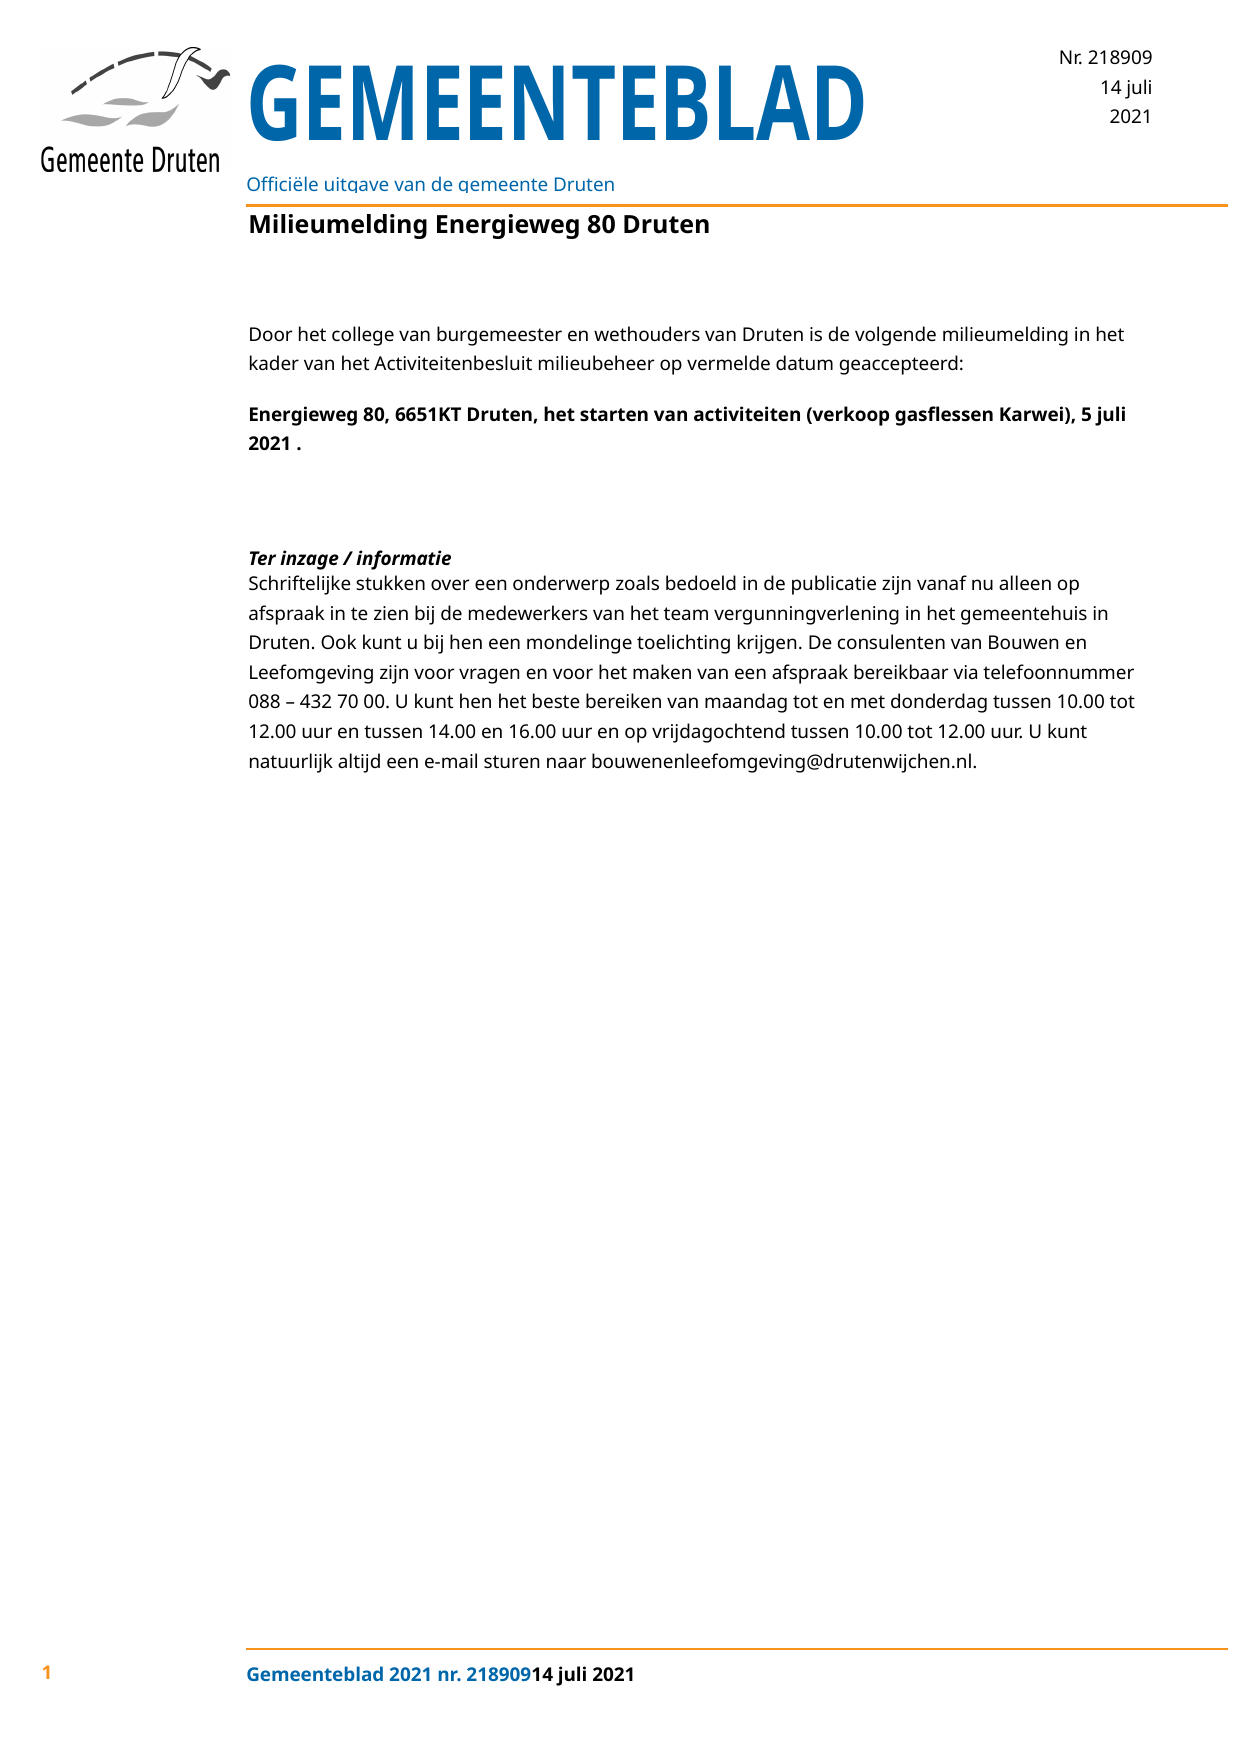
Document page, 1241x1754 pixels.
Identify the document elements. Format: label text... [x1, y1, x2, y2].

text Ter inzage / informatie [248, 545, 1152, 570]
text Milieumelding Energieweg 80 Druten [248, 207, 1152, 241]
picture [41, 47, 231, 172]
text Schriftelijke stukken over een onderwerp zoals bedoeld in de publicatie zijn vanaf nu alleen op afspraak in te zien bij de medewerkers van het team vergunningverlening in het gemeentehuis in Druten. Ook kunt u bij hen een mondelinge toelichting krijgen. De consulenten van Bouwen en Leefomgeving zijn voor vragen en voor het maken van een afspraak bereikbaar via telefoonnummer 088 – 432 70 00. U kunt hen het beste bereiken van maandag tot en met donderdag tussen 10.00 tot 12.00 uur en tussen 14.00 en 16.00 uur en op vrijdagochtend tussen 10.00 tot 12.00 uur. U kunt natuurlijk altijd een e-mail sturen naar bouwenenleefomgeving@drutenwijchen.nl. [248, 570, 1152, 774]
text Door het college van burgemeester en wethouders van Druten is de volgende milieumelding in het kader van het Activiteitenbesluit milieubeheer op vermelde datum geaccepteerd: [248, 321, 1152, 376]
text Energieweg 80, 6651KT Druten, het starten van activiteiten (verkoop gasflessen Karwei), 5 juli 2021 . [248, 401, 1152, 456]
